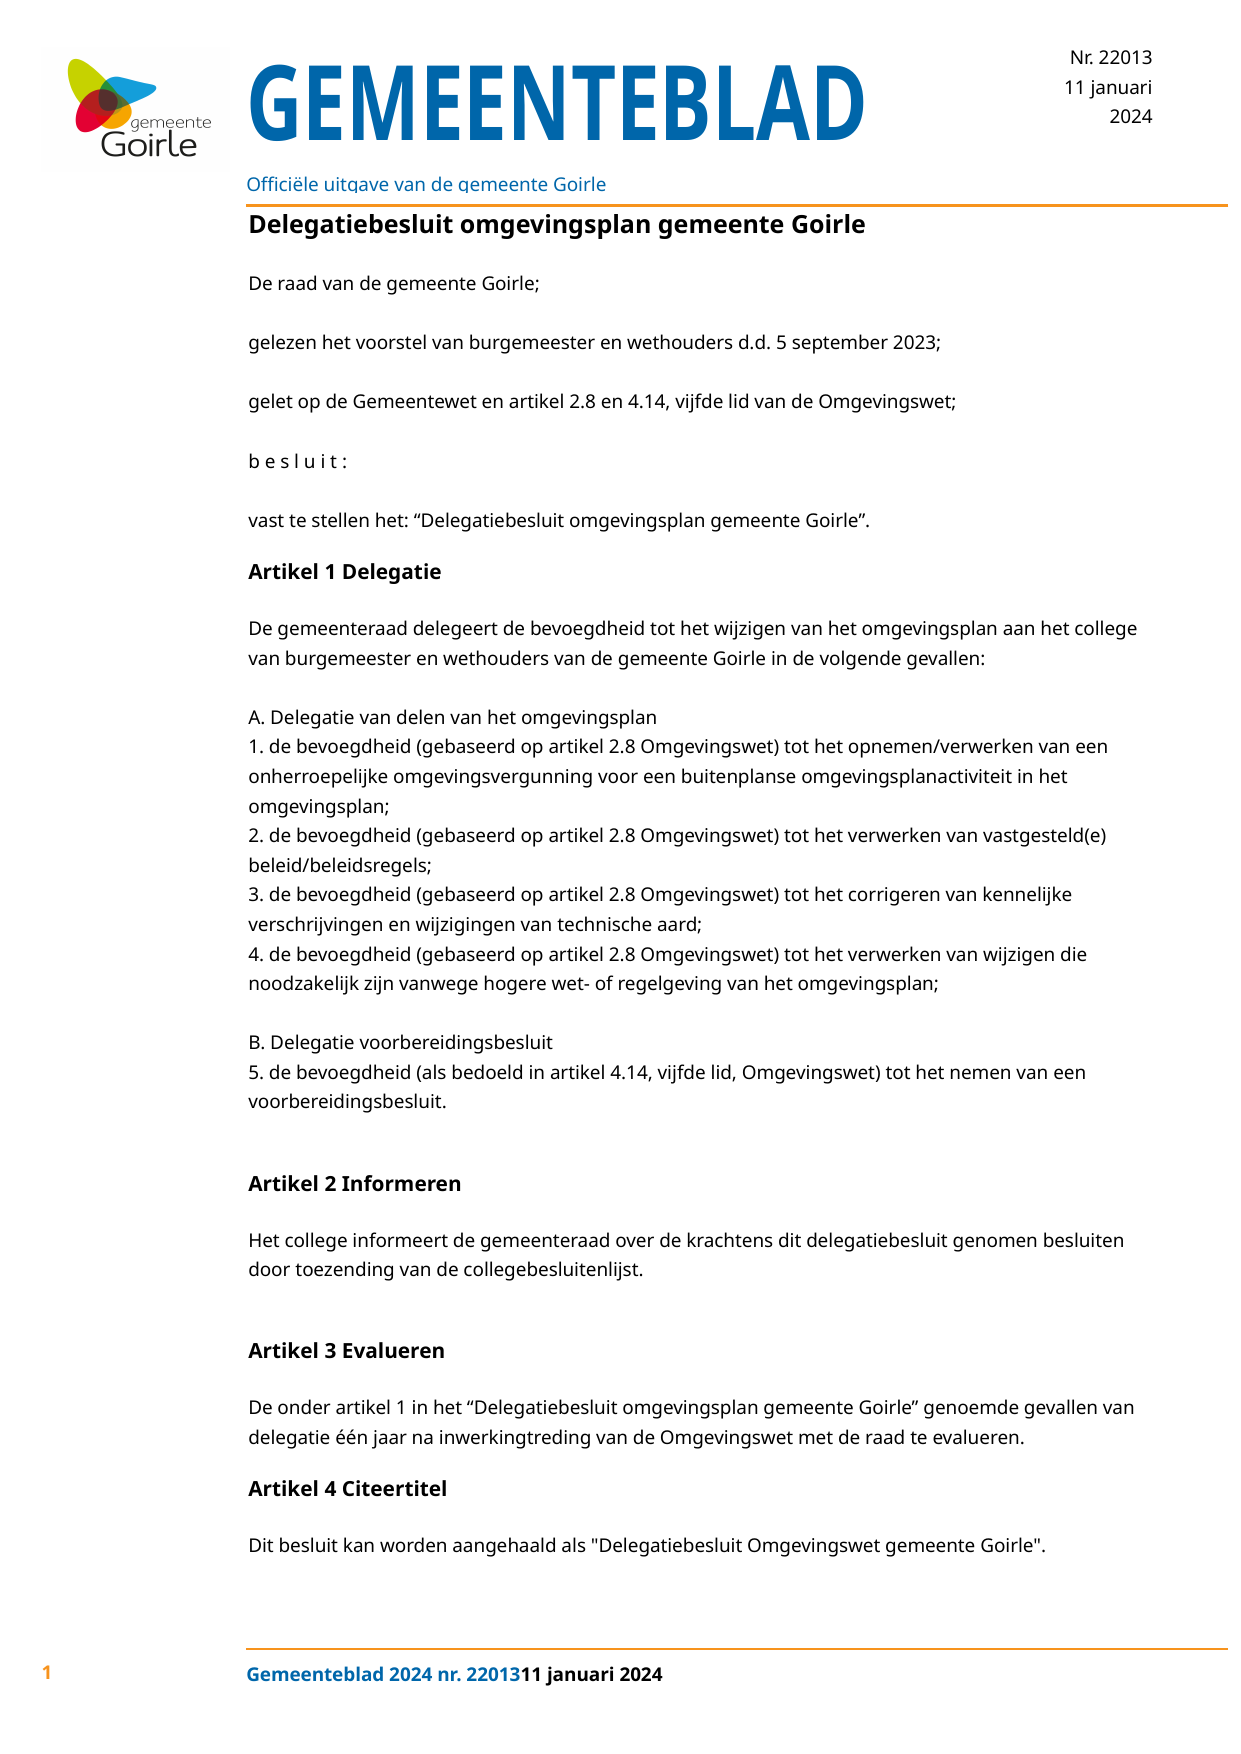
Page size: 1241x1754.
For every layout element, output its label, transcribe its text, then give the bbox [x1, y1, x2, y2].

text Het college informeert de gemeenteraad over de krachtens dit delegatiebesluit genomen besluiten door toezending van de collegebesluitenlijst. [248, 1227, 1152, 1282]
text vast te stellen het: “Delegatiebesluit omgevingsplan gemeente Goirle”. [248, 507, 1152, 533]
text De onder artikel 1 in het “Delegatiebesluit omgevingsplan gemeente Goirle” genoemde gevallen van delegatie één jaar na inwerkingtreding van de Omgevingswet met de raad te evalueren. [248, 1394, 1152, 1450]
text 1. de bevoegdheid (gebaseerd op artikel 2.8 Omgevingswet) tot het opnemen/verwerken van een onherroepelijke omgevingsvergunning voor een buitenplanse omgevingsplanactiviteit in het omgevingsplan; [248, 734, 1152, 819]
text De gemeenteraad delegeert de bevoegdheid tot het wijzigen van het omgevingsplan aan het college van burgemeester en wethouders van de gemeente Goirle in de volgende gevallen: [248, 615, 1152, 671]
text 4. de bevoegdheid (gebaseerd op artikel 2.8 Omgevingswet) tot het verwerken van wijzigen die noodzakelijk zijn vanwege hogere wet- of regelgeving van het omgevingsplan; [248, 941, 1152, 996]
text A. Delegatie van delen van het omgevingsplan [248, 704, 1152, 730]
text Artikel 1 Delegatie [248, 557, 1152, 586]
text 3. de bevoegdheid (gebaseerd op artikel 2.8 Omgevingswet) tot het corrigeren van kennelijke verschrijvingen en wijzigingen van technische aard; [248, 882, 1152, 937]
text Dit besluit kan worden aangehaald als "Delegatiebesluit Omgevingswet gemeente Goirle". [248, 1532, 1152, 1558]
text Delegatiebesluit omgevingsplan gemeente Goirle [248, 207, 1152, 241]
text 5. de bevoegdheid (als bedoeld in artikel 4.14, vijfde lid, Omgevingswet) tot het nemen van een voorbereidingsbesluit. [248, 1059, 1152, 1114]
picture [41, 47, 231, 172]
text B. Delegatie voorbereidingsbesluit [248, 1029, 1152, 1055]
text 2. de bevoegdheid (gebaseerd op artikel 2.8 Omgevingswet) tot het verwerken van vastgesteld(e) beleid/beleidsregels; [248, 822, 1152, 878]
text gelet op de Gemeentewet en artikel 2.8 en 4.14, vijfde lid van de Omgevingswet; [248, 389, 1152, 414]
text gelezen het voorstel van burgemeester en wethouders d.d. 5 september 2023; [248, 329, 1152, 355]
text Artikel 2 Informeren [248, 1169, 1152, 1197]
text b e s l u i t : [248, 448, 1152, 473]
text De raad van de gemeente Goirle; [248, 270, 1152, 296]
text Artikel 4 Citeertitel [248, 1474, 1152, 1503]
text Artikel 3 Evalueren [248, 1336, 1152, 1365]
